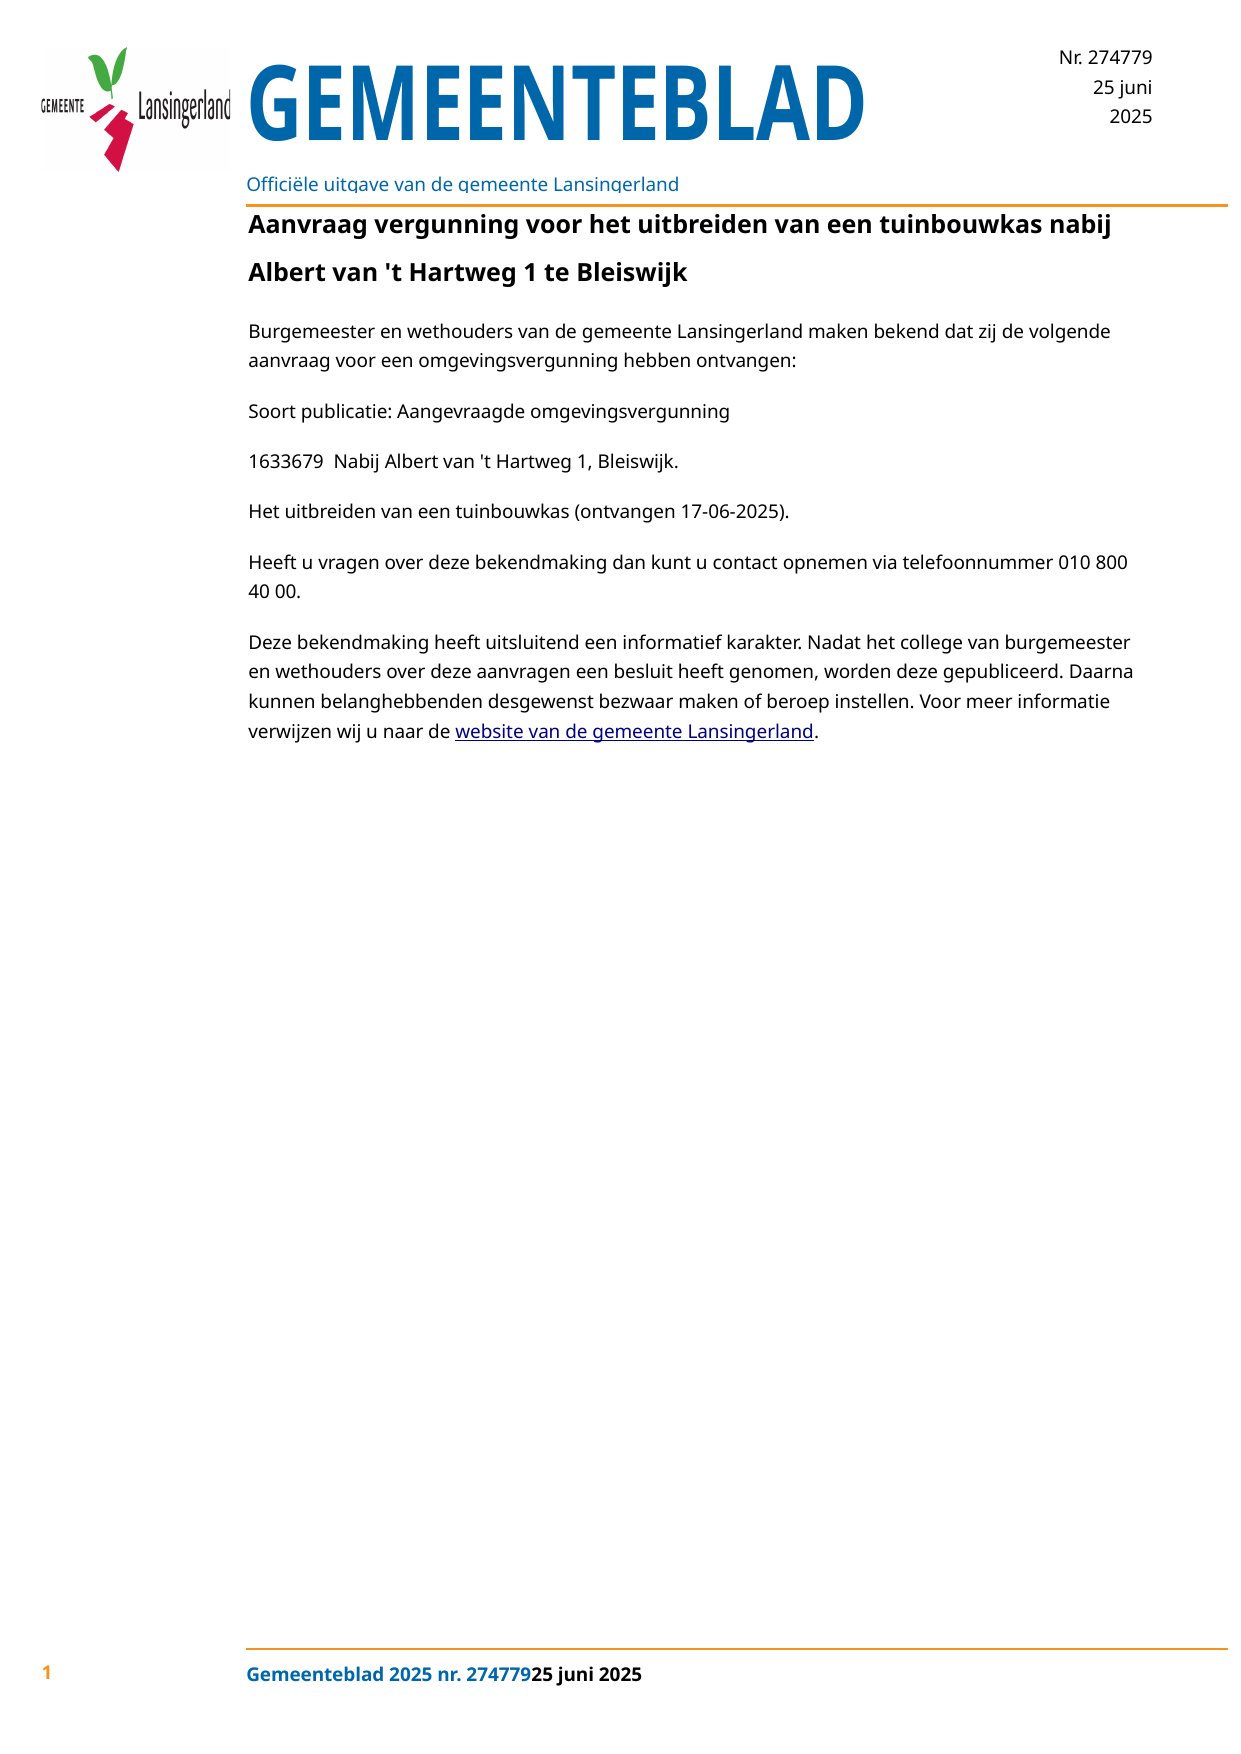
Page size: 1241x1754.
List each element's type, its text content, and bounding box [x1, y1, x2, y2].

text Burgemeester en wethouders van de gemeente Lansingerland maken bekend dat zij de volgende aanvraag voor een omgevingsvergunning hebben ontvangen: [248, 318, 1152, 373]
text Aanvraag vergunning voor het uitbreiden van een tuinbouwkas nabij Albert van 't Hartweg 1 te Bleiswijk [248, 207, 1152, 288]
picture [41, 47, 231, 172]
text Heeft u vragen over deze bekendmaking dan kunt u contact opnemen via telefoonnummer 010 800 40 00. [248, 549, 1152, 604]
text Het uitbreiden van een tuinbouwkas (ontvangen 17-06-2025). [248, 499, 1152, 524]
text Soort publicatie: Aangevraagde omgevingsvergunning [248, 398, 1152, 424]
text Deze bekendmaking heeft uitsluitend een informatief karakter. Nadat het college van burgemeester en wethouders over deze aanvragen een besluit heeft genomen, worden deze gepubliceerd. Daarna kunnen belanghebbenden desgewenst bezwaar maken of beroep instellen. Voor meer informatie verwijzen wij u naar de website van de gemeente Lansingerland. [248, 629, 1152, 744]
text 1633679 Nabij Albert van 't Hartweg 1, Bleiswijk. [248, 448, 1152, 474]
